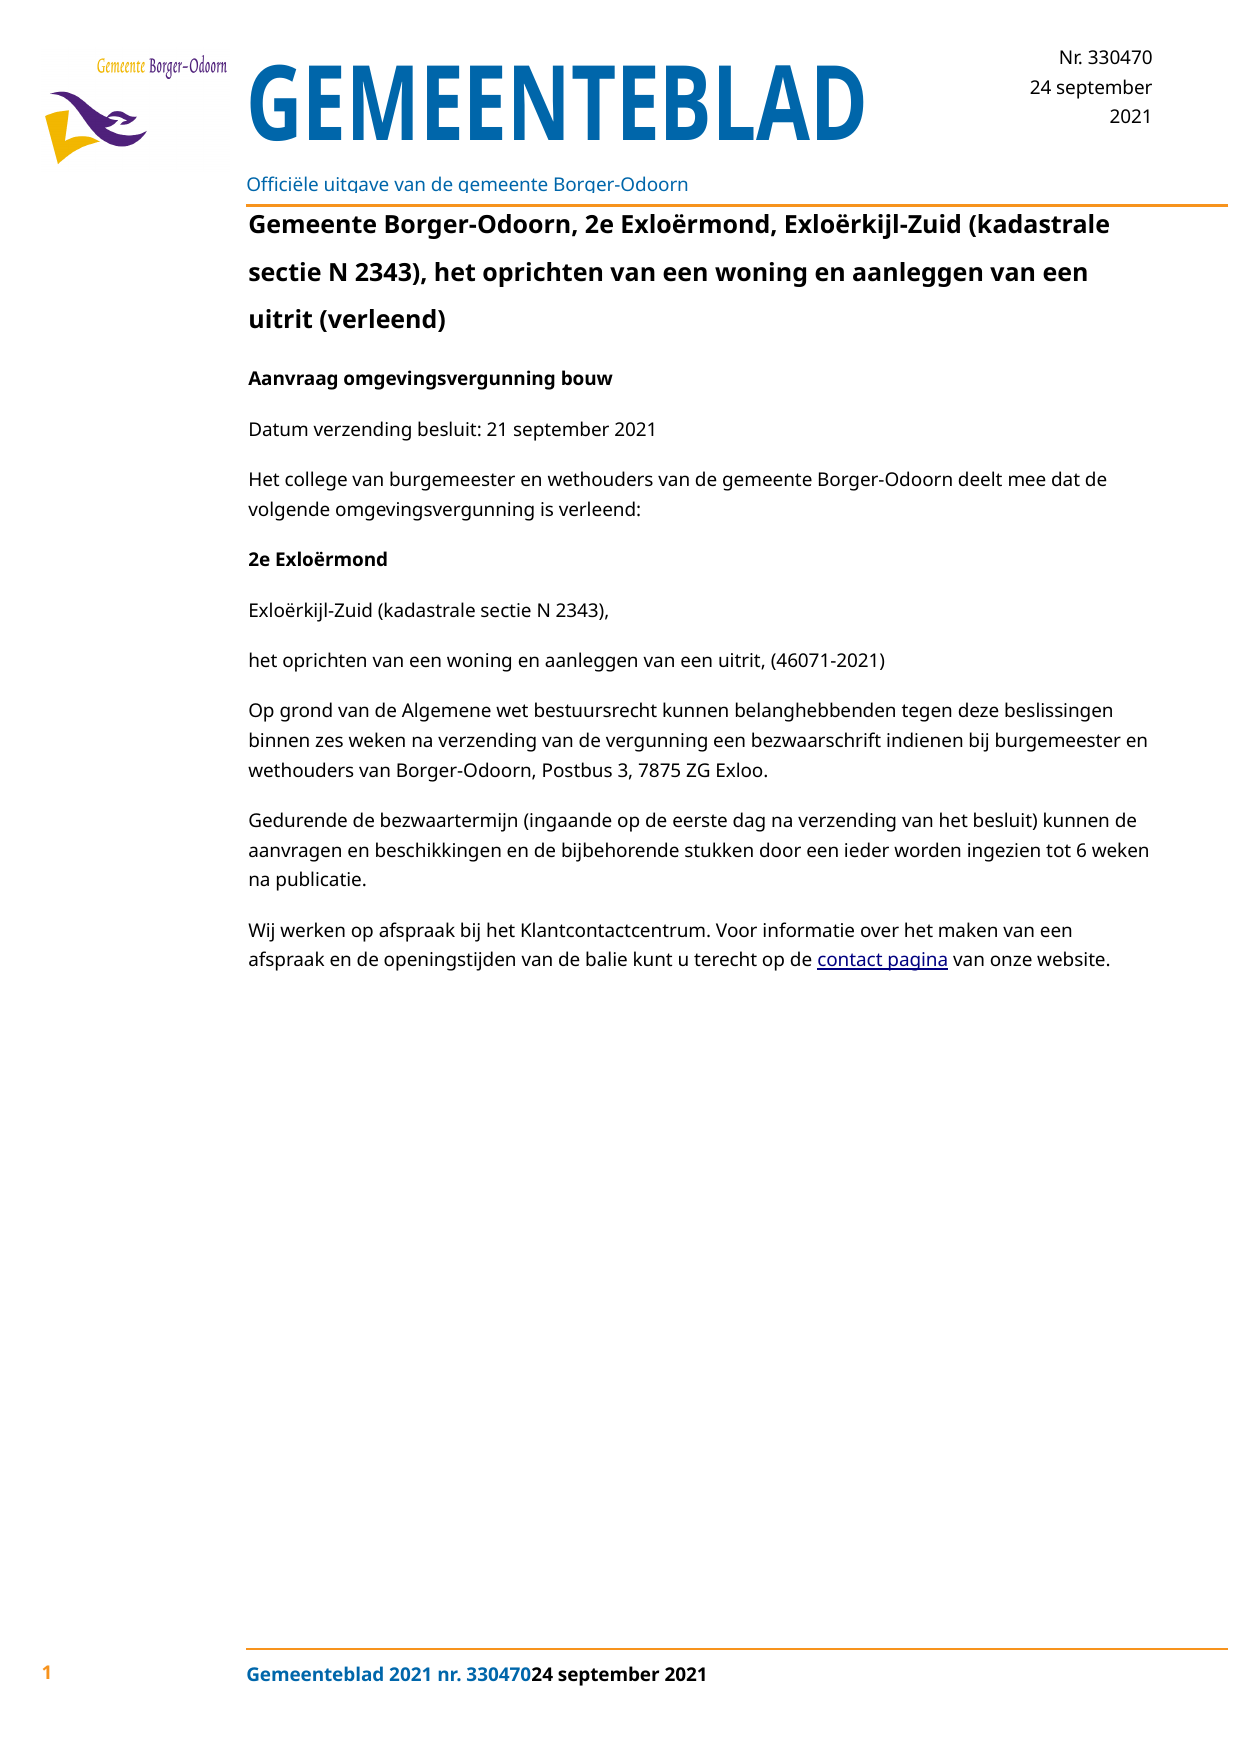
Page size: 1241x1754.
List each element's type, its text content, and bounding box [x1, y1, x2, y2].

text Op grond van de Algemene wet bestuursrecht kunnen belanghebbenden tegen deze beslissingen binnen zes weken na verzending van de vergunning een bezwaarschrift indienen bij burgemeester en wethouders van Borger-Odoorn, Postbus 3, 7875 ZG Exloo. [248, 698, 1152, 782]
text Het college van burgemeester en wethouders van de gemeente Borger-Odoorn deelt mee dat de volgende omgevingsvergunning is verleend: [248, 466, 1152, 522]
picture [41, 47, 231, 172]
text Wij werken op afspraak bij het Klantcontactcentrum. Voor informatie over het maken van een afspraak en de openingstijden van de balie kunt u terecht op de contact pagina van onze website. [248, 917, 1152, 972]
text Aanvraag omgevingsvergunning bouw [248, 366, 1152, 391]
text het oprichten van een woning en aanleggen van een uitrit, (46071-2021) [248, 647, 1152, 673]
text Gemeente Borger-Odoorn, 2e Exloërmond, Exloërkijl-Zuid (kadastrale sectie N 2343), het oprichten van een woning en aanleggen van een uitrit (verleend) [248, 207, 1152, 336]
text Datum verzending besluit: 21 september 2021 [248, 416, 1152, 442]
text Gedurende de bezwaartermijn (ingaande op de eerste dag na verzending van het besluit) kunnen de aanvragen en beschikkingen en de bijbehorende stukken door een ieder worden ingezien tot 6 weken na publicatie. [248, 807, 1152, 892]
text 2e Exloërmond [248, 546, 1152, 572]
text Exloërkijl-Zuid (kadastrale sectie N 2343), [248, 597, 1152, 622]
